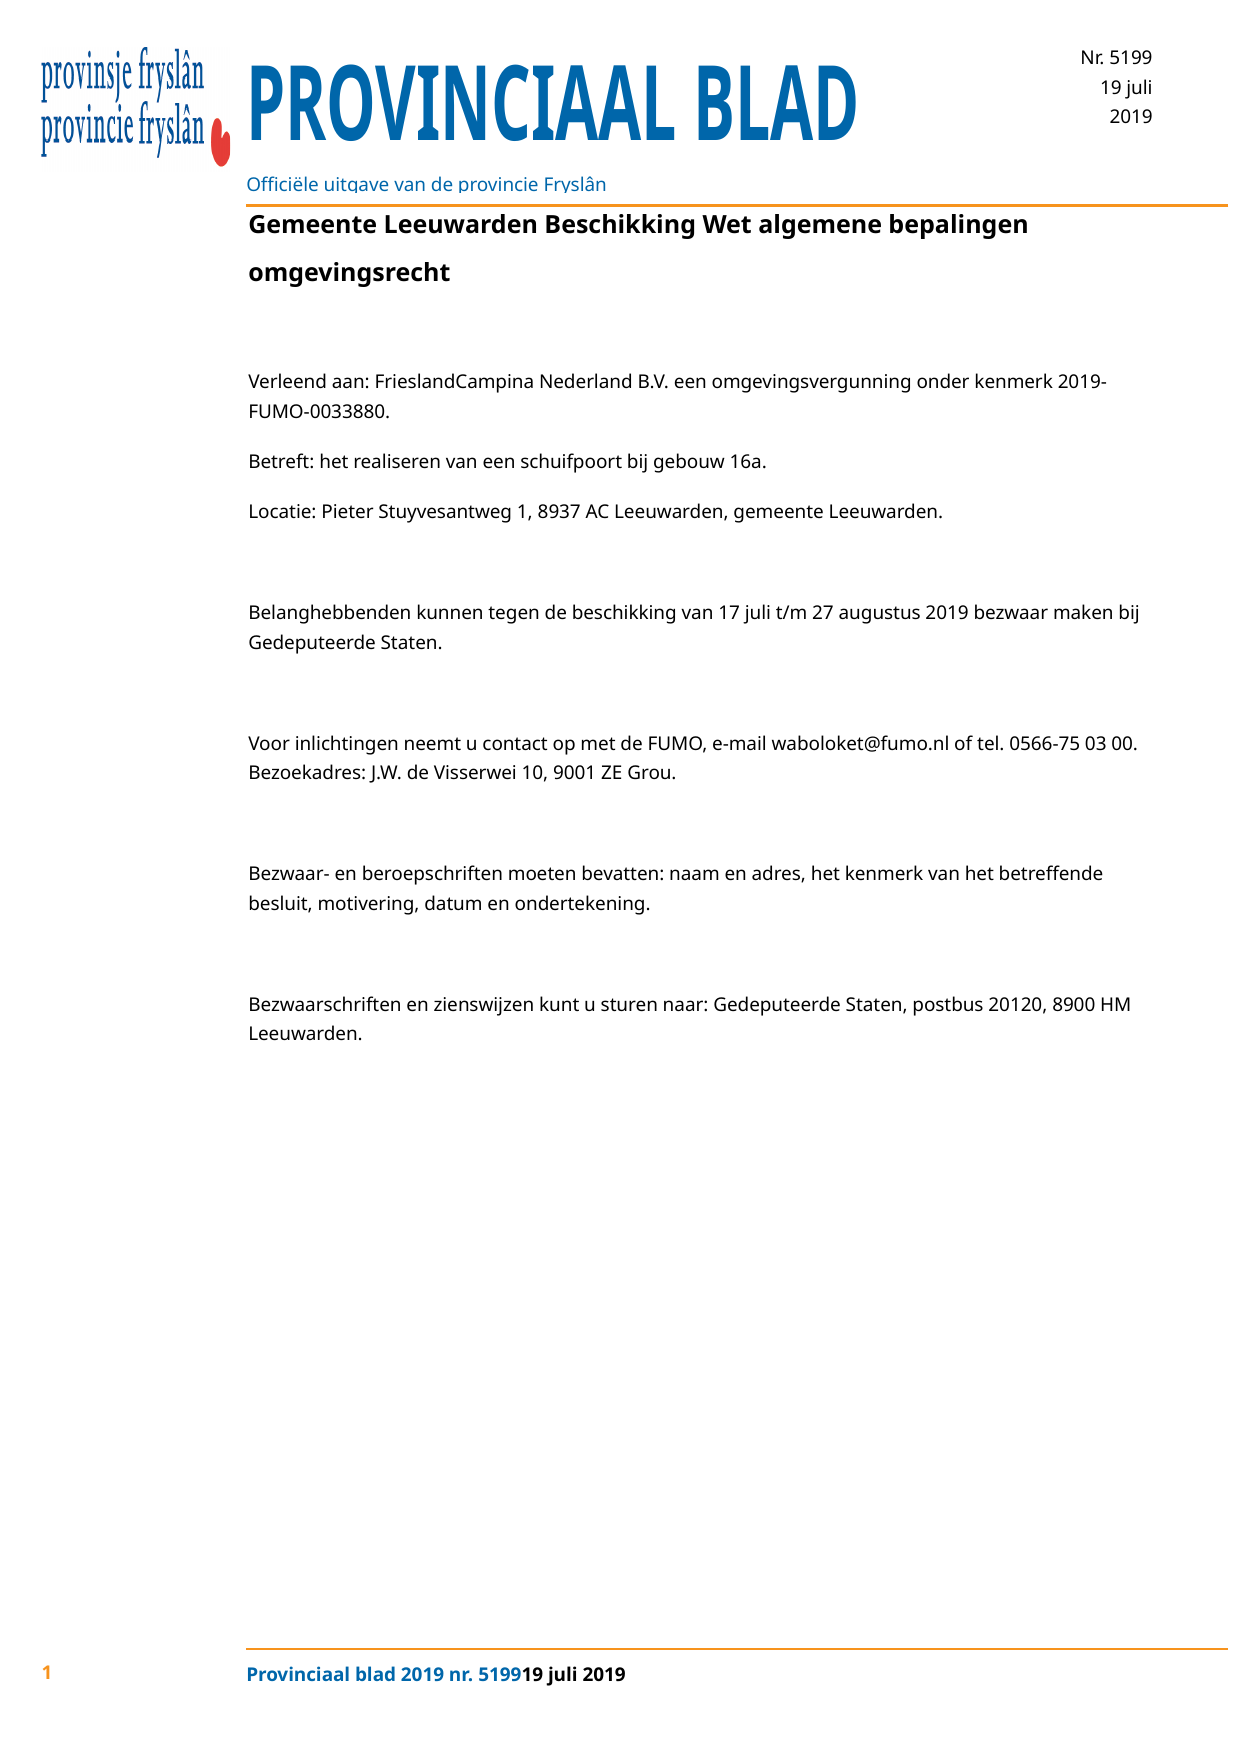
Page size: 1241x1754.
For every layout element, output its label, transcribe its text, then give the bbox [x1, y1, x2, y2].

text Belanghebbenden kunnen tegen de beschikking van 17 juli t/m 27 augustus 2019 bezwaar maken bij Gedeputeerde Staten. [248, 599, 1152, 655]
text Bezwaar- en beroepschriften moeten bevatten: naam en adres, het kenmerk van het betreffende besluit, motivering, datum en ondertekening. [248, 860, 1152, 916]
picture [41, 47, 231, 172]
text Betreft: het realiseren van een schuifpoort bij gebouw 16a. [248, 448, 1152, 474]
text Locatie: Pieter Stuyvesantweg 1, 8937 AC Leeuwarden, gemeente Leeuwarden. [248, 499, 1152, 524]
text Verleend aan: FrieslandCampina Nederland B.V. een omgevingsvergunning onder kenmerk 2019-FUMO-0033880. [248, 368, 1152, 424]
text Bezwaarschriften en zienswijzen kunt u sturen naar: Gedeputeerde Staten, postbus 20120, 8900 HM Leeuwarden. [248, 991, 1152, 1046]
text Gemeente Leeuwarden Beschikking Wet algemene bepalingen omgevingsrecht [248, 207, 1152, 288]
text Voor inlichtingen neemt u contact op met de FUMO, e-mail waboloket@fumo.nl of tel. 0566-75 03 00. Bezoekadres: J.W. de Visserwei 10, 9001 ZE Grou. [248, 730, 1152, 785]
